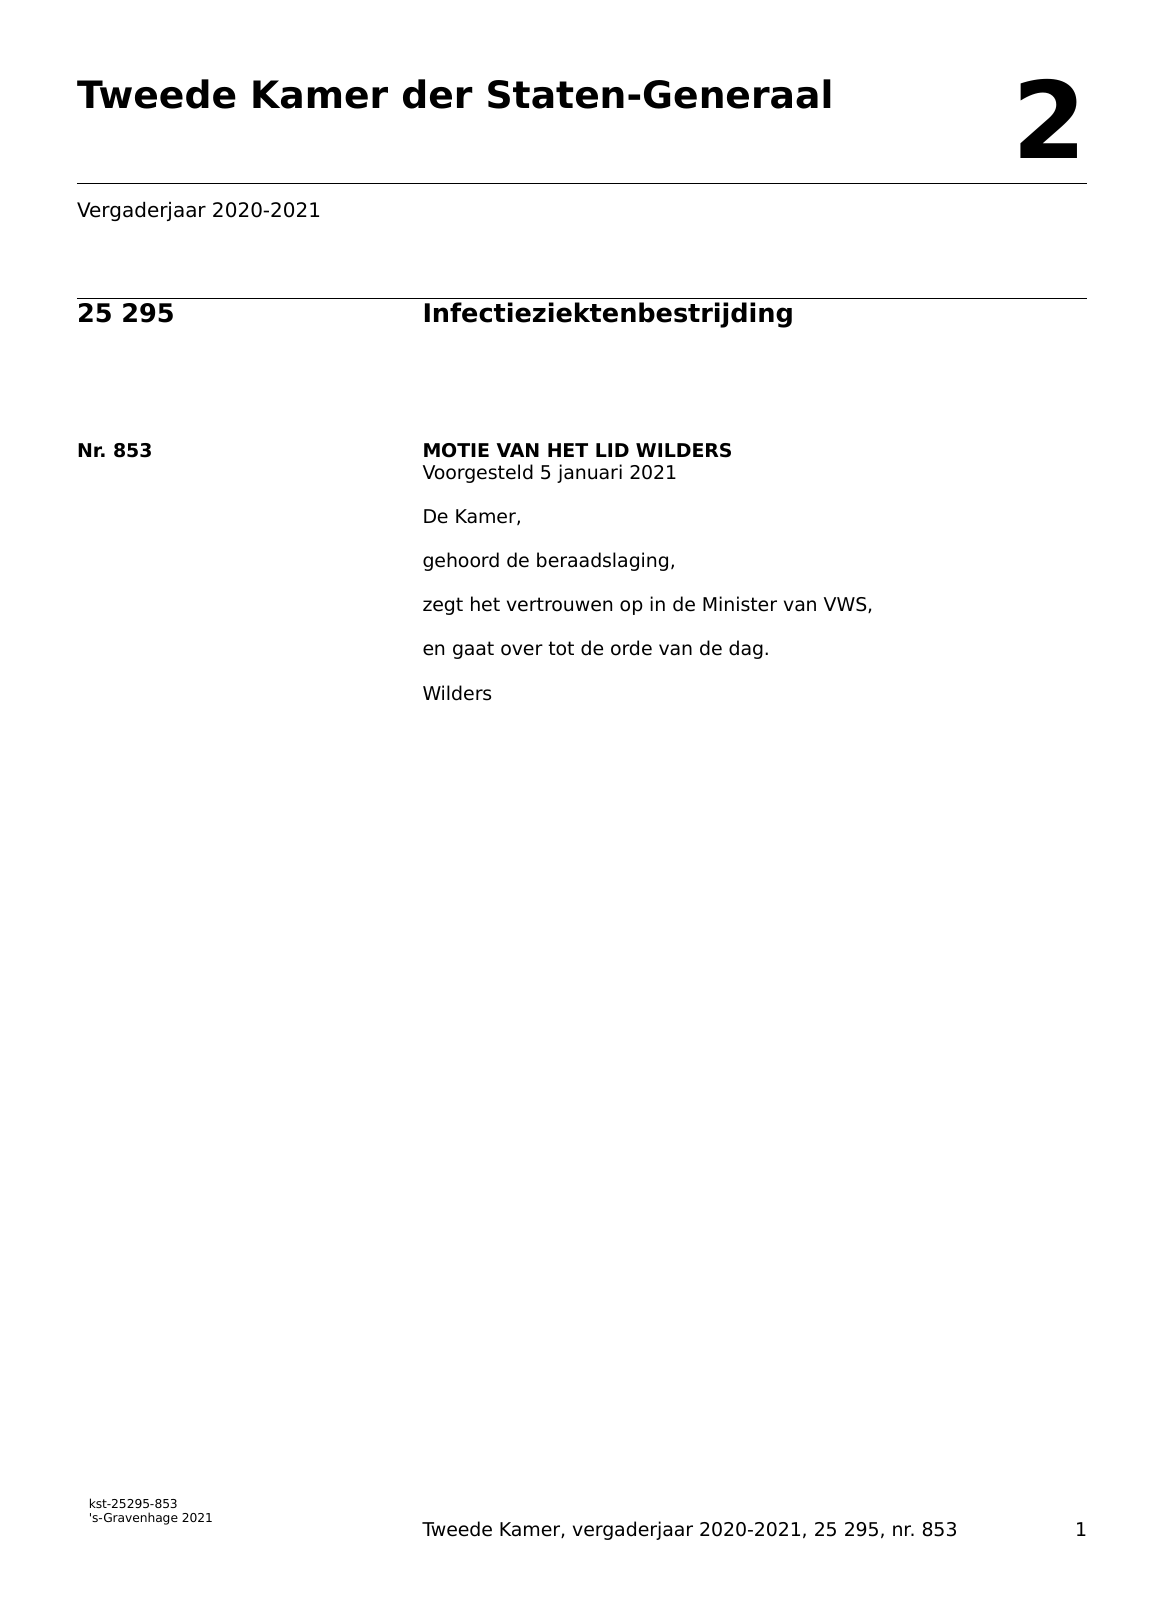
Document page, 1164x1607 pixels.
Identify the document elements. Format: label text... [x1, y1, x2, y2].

text kst-25295-853 [88, 1497, 323, 1511]
text Voorgesteld 5 januari 2021 [422, 462, 1087, 484]
text zegt het vertrouwen op in de Minister van VWS, [422, 594, 1087, 616]
text Wilders [422, 682, 1087, 704]
table_header Tweede Kamer der Staten-Generaal [77, 59, 886, 183]
text 's-Gravenhage 2021 [88, 1511, 323, 1525]
table_header 2 [886, 59, 1087, 183]
text en gaat over tot de orde van de dag. [422, 638, 1087, 660]
text gehoord de beraadslaging, [422, 550, 1087, 572]
subtitle 25 295 Infectieziektenbestrijding [77, 299, 1087, 329]
subtitle Nr. 853 MOTIE VAN HET LID WILDERS [77, 440, 1087, 462]
text De Kamer, [422, 506, 1087, 528]
table_cell Vergaderjaar 2020-2021 [77, 184, 1087, 298]
